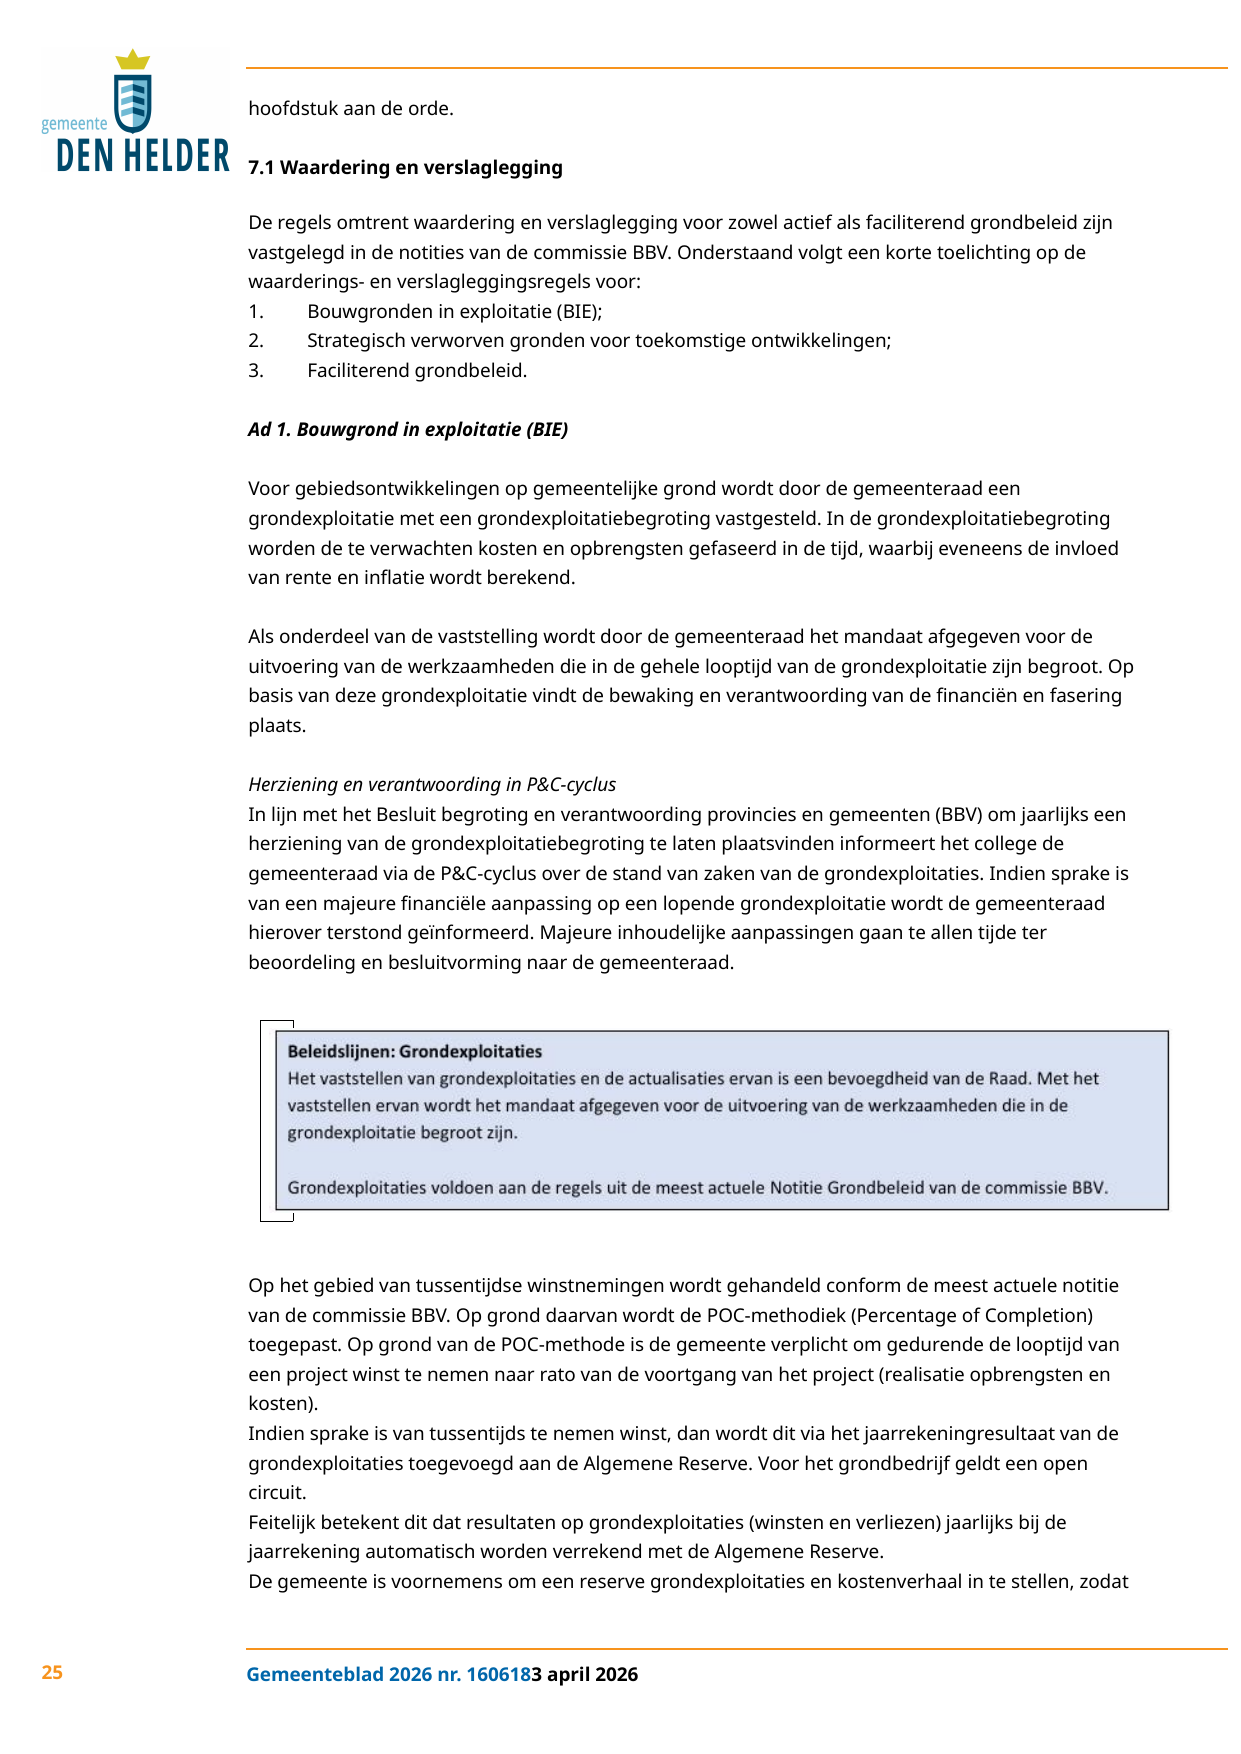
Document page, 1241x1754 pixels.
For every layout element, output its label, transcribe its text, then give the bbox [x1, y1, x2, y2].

picture [63, 144, 68, 165]
text Herziening en verantwoording in P&C-cyclus [248, 771, 1152, 797]
picture [220, 160, 224, 172]
picture [100, 154, 106, 172]
text Indien sprake is van tussentijds te nemen winst, dan wordt dit via het jaarrekeningresultaat van de grondexploitaties toegevoegd aan de Algemene Reserve. Voor het grondbedrijf geldt een open circuit. [248, 1420, 1152, 1505]
picture [268, 1028, 1173, 1213]
text 7.1 Waardering en verslaglegging [248, 154, 1152, 180]
picture [41, 47, 231, 172]
picture [130, 157, 135, 172]
text In lijn met het Besluit begroting en verantwoording provincies en gemeenten (BBV) om jaarlijks een herziening van de grondexploitatiebegroting te laten plaatsvinden informeert het college de gemeenteraad via de P&C-cyclus over de stand van zaken van de grondexploitaties. Indien sprake is van een majeure financiële aanpassing op een lopende grondexploitatie wordt de gemeenteraad hierover terstond geïnformeerd. Majeure inhoudelijke aanpassingen gaan te allen tijde ter beoordeling en besluitvorming naar de gemeenteraad. [248, 801, 1152, 974]
list Bouwgronden in exploitatie (BIE); [248, 298, 1152, 324]
text Voor gebiedsontwikkelingen op gemeentelijke grond wordt door de gemeenteraad een grondexploitatie met een grondexploitatiebegroting vastgesteld. In de grondexploitatiebegroting worden de te verwachten kosten en opbrengsten gefaseerd in de tijd, waarbij eveneens de invloed van rente en inflatie wordt berekend. [248, 476, 1152, 590]
text hoofdstuk aan de orde. [248, 95, 1152, 121]
text De regels omtrent waardering en verslaglegging voor zowel actief als faciliterend grondbeleid zijn vastgelegd in de notities van de commissie BBV. Onderstaand volgt een korte toelichting op de waarderings- en verslagleggingsregels voor: [248, 209, 1152, 294]
text Als onderdeel van de vaststelling wordt door de gemeenteraad het mandaat afgegeven voor de uitvoering van de werkzaamheden die in de gehele looptijd van de grondexploitatie zijn begroot. Op basis van deze grondexploitatie vindt de bewaking en verantwoording van de financiën en fasering plaats. [248, 623, 1152, 738]
text De gemeente is voornemens om een reserve grondexploitaties en kostenverhaal in te stellen, zodat [248, 1568, 1152, 1594]
picture [182, 144, 187, 165]
list Faciliterend grondbeleid. [248, 357, 1152, 383]
list Strategisch verworven gronden voor toekomstige ontwikkelingen; [248, 328, 1152, 353]
text Feitelijk betekent dit dat resultaten op grondexploitaties (winsten en verliezen) jaarlijks bij de jaarrekening automatisch worden verrekend met de Algemene Reserve. [248, 1509, 1152, 1564]
text Op het gebied van tussentijdse winstnemingen wordt gehandeld conform de meest actuele notitie van de commissie BBV. Op grond daarvan wordt de POC-methodiek (Percentage of Completion) toegepast. Op grond van de POC-methode is de gemeente verplicht om gedurende de looptijd van een project winst te nemen naar rato van de voortgang van het project (realisatie opbrengsten en kosten). [248, 1272, 1152, 1416]
text Ad 1. Bouwgrond in exploitatie (BIE) [248, 416, 1152, 442]
